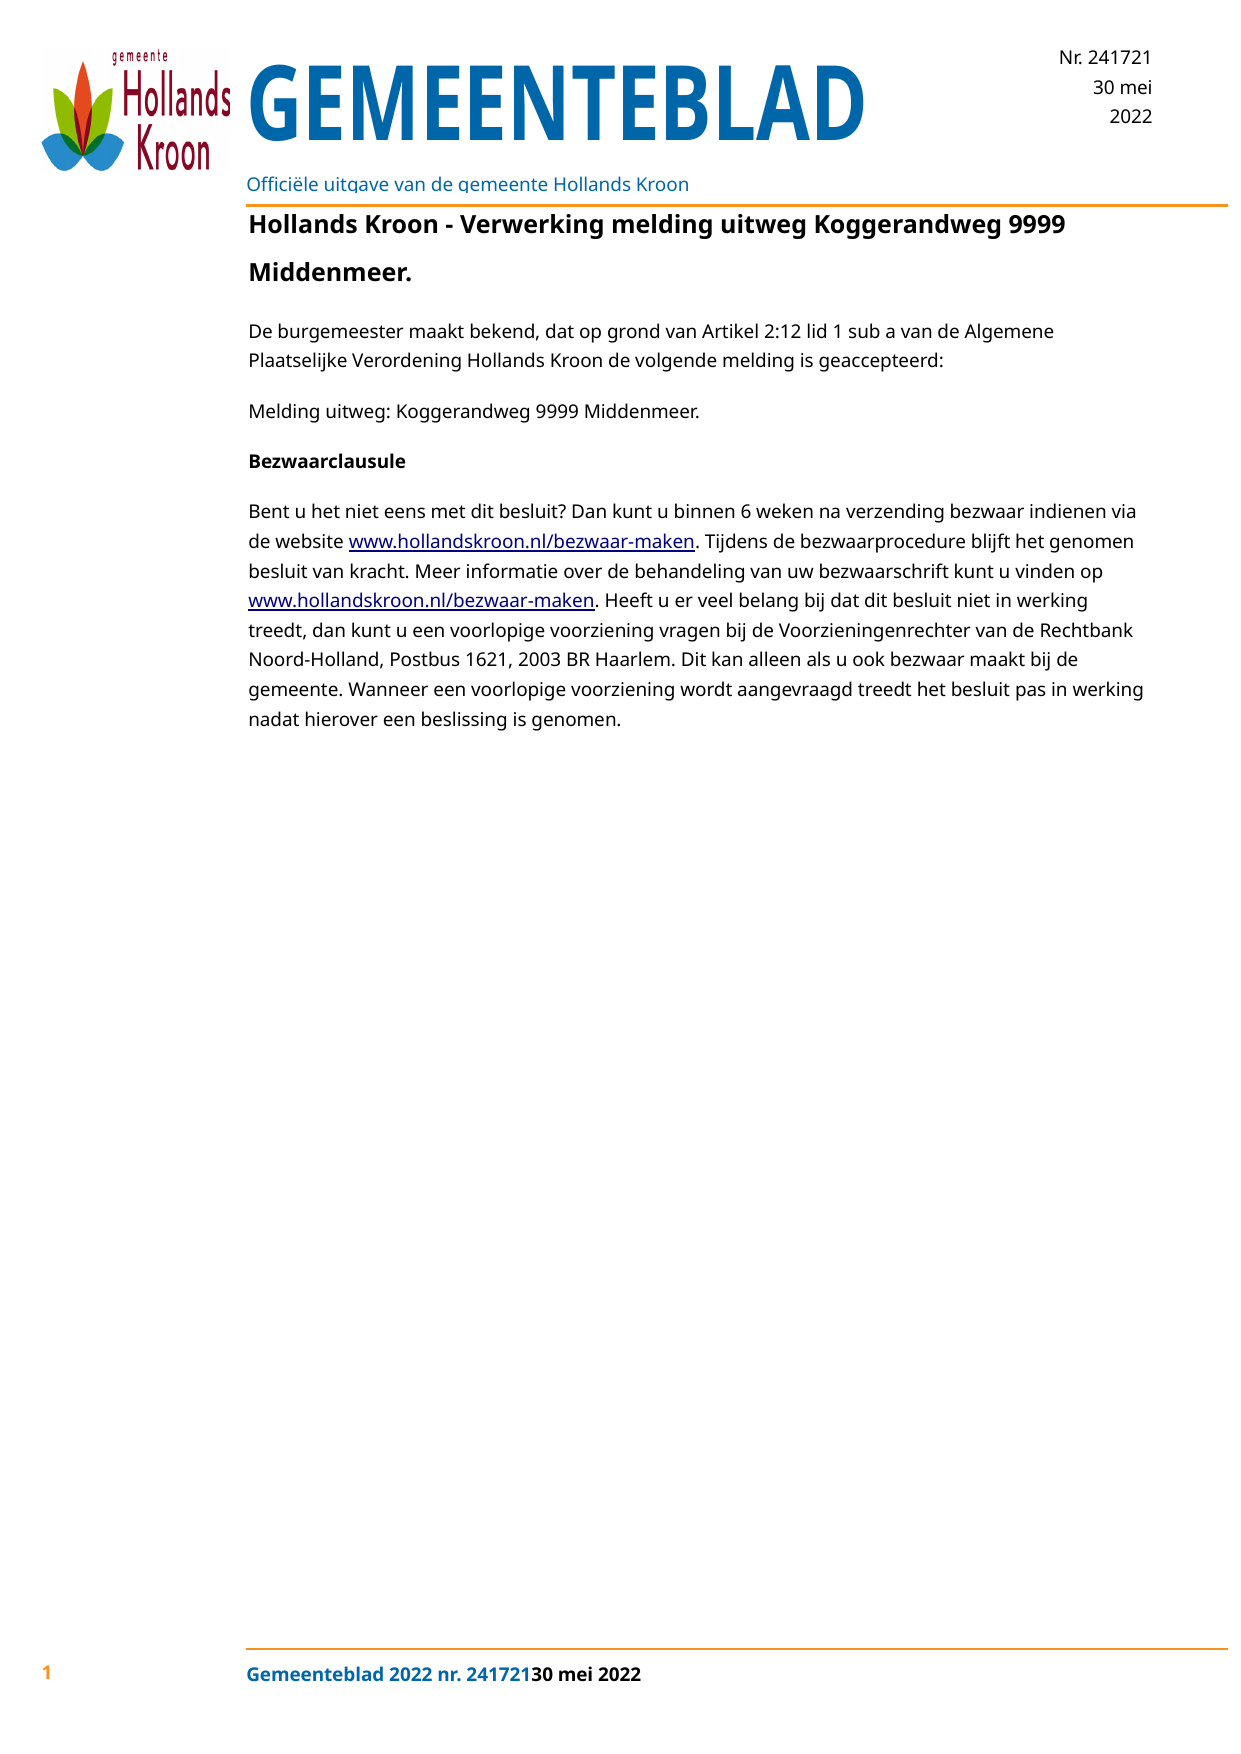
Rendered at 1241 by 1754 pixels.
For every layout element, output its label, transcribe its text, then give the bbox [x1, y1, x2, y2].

text Bent u het niet eens met dit besluit? Dan kunt u binnen 6 weken na verzending bezwaar indienen via de website www.hollandskroon.nl/bezwaar-maken. Tijdens de bezwaarprocedure blijft het genomen besluit van kracht. Meer informatie over de behandeling van uw bezwaarschrift kunt u vinden op www.hollandskroon.nl/bezwaar-maken. Heeft u er veel belang bij dat dit besluit niet in werking treedt, dan kunt u een voorlopige voorziening vragen bij de Voorzieningenrechter van de Rechtbank Noord-Holland, Postbus 1621, 2003 BR Haarlem. Dit kan alleen als u ook bezwaar maakt bij de gemeente. Wanneer een voorlopige voorziening wordt aangevraagd treedt het besluit pas in werking nadat hierover een beslissing is genomen. [248, 499, 1152, 732]
picture [41, 47, 231, 172]
text Bezwaarclausule [248, 448, 1152, 474]
text De burgemeester maakt bekend, dat op grond van Artikel 2:12 lid 1 sub a van de Algemene Plaatselijke Verordening Hollands Kroon de volgende melding is geaccepteerd: [248, 318, 1152, 373]
text Melding uitweg: Koggerandweg 9999 Middenmeer. [248, 398, 1152, 424]
text Hollands Kroon - Verwerking melding uitweg Koggerandweg 9999 Middenmeer. [248, 207, 1152, 288]
